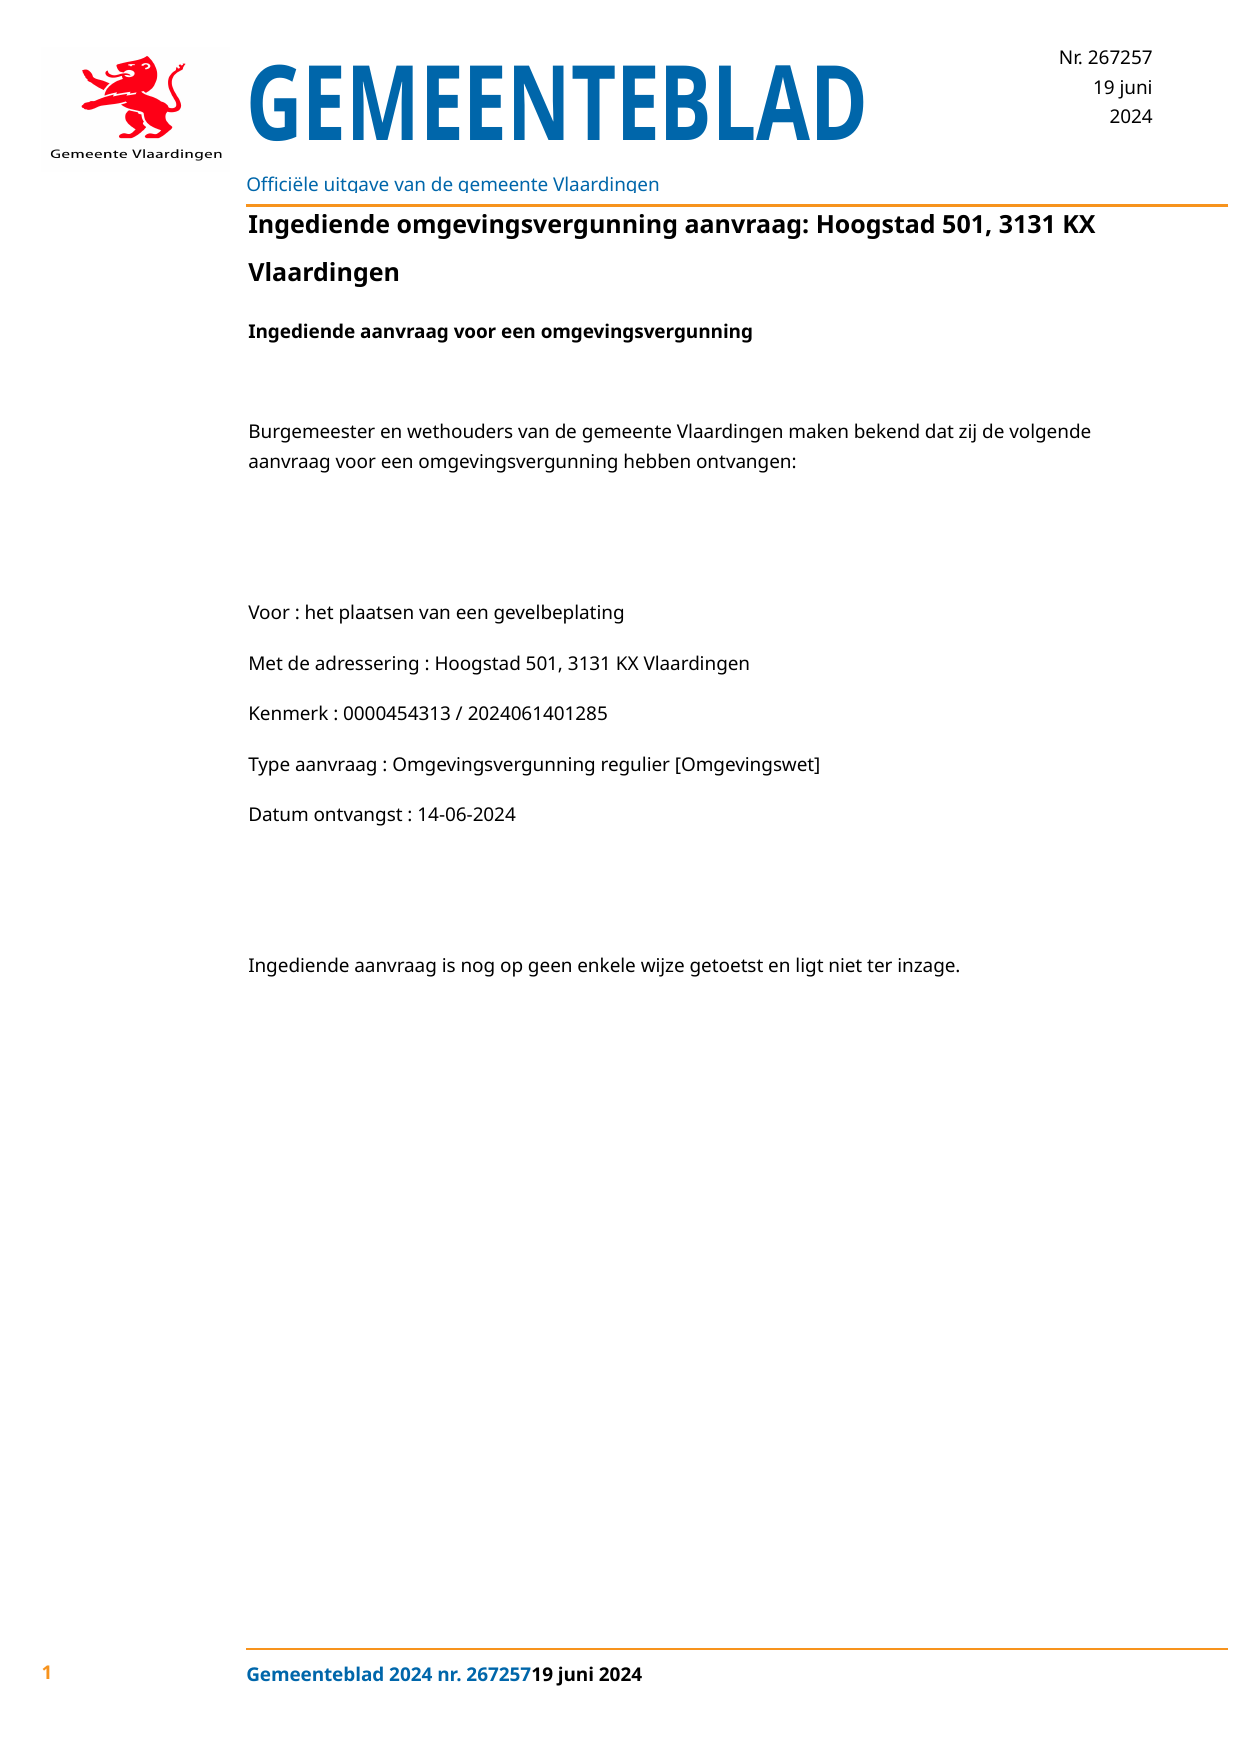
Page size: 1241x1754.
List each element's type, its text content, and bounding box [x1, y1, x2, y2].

text Type aanvraag : Omgevingsvergunning regulier [Omgevingswet] [248, 751, 1152, 777]
text Met de adressering : Hoogstad 501, 3131 KX Vlaardingen [248, 650, 1152, 676]
text Ingediende aanvraag voor een omgevingsvergunning [248, 318, 1152, 344]
text Voor : het plaatsen van een gevelbeplating [248, 599, 1152, 625]
text Ingediende omgevingsvergunning aanvraag: Hoogstad 501, 3131 KX Vlaardingen [248, 207, 1152, 288]
text Burgemeester en wethouders van de gemeente Vlaardingen maken bekend dat zij de volgende aanvraag voor een omgevingsvergunning hebben ontvangen: [248, 419, 1152, 474]
picture [41, 47, 231, 172]
text Datum ontvangst : 14-06-2024 [248, 801, 1152, 827]
text Ingediende aanvraag is nog op geen enkele wijze getoetst en ligt niet ter inzage. [248, 952, 1152, 978]
text Kenmerk : 0000454313 / 2024061401285 [248, 700, 1152, 726]
